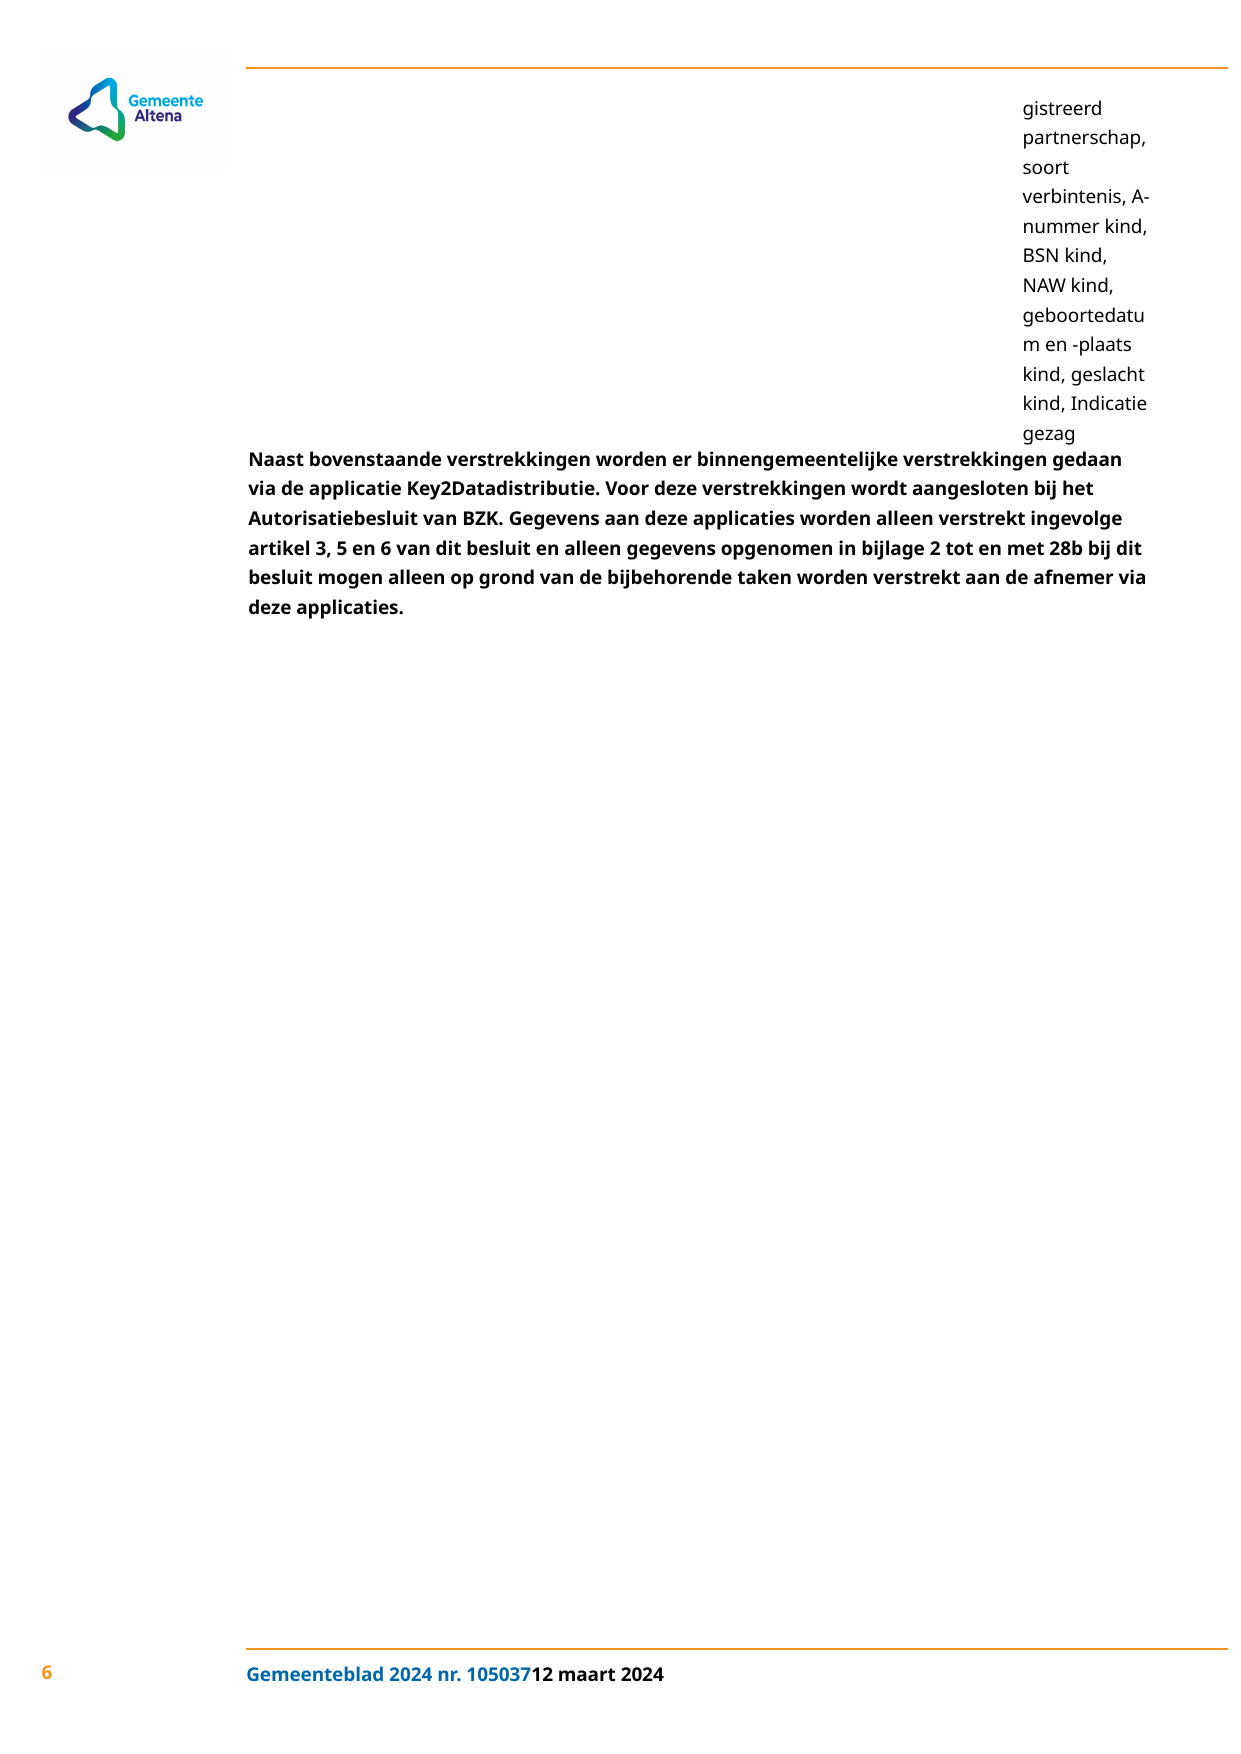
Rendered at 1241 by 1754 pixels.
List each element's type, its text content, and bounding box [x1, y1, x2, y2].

table_cell [377, 95, 506, 446]
table_cell [635, 95, 764, 446]
table_cell [248, 95, 377, 446]
table_cell Naast bovenstaande verstrekkingen worden er binnengemeentelijke verstrekkingen gedaan via de applicatie Key2Datadistributie. Voor deze verstrekkingen wordt aangesloten bij het Autorisatiebesluit van BZK. Gegevens aan deze applicaties worden alleen verstrekt ingevolge artikel 3, 5 en 6 van dit besluit en alleen gegevens opgenomen in bijlage 2 tot en met 28b bij dit besluit mogen alleen op grond van de bijbehorende taken worden verstrekt aan de afnemer via deze applicaties. [248, 446, 1152, 619]
table_cell gistreerd partnerschap, soort verbintenis, A-nummer kind, BSN kind, NAW kind, geboortedatum en -plaats kind, geslacht kind, Indicatie gezag [1023, 95, 1152, 446]
picture [41, 47, 231, 172]
table_cell [764, 95, 893, 446]
table_cell [506, 95, 635, 446]
table_cell [894, 95, 1022, 446]
